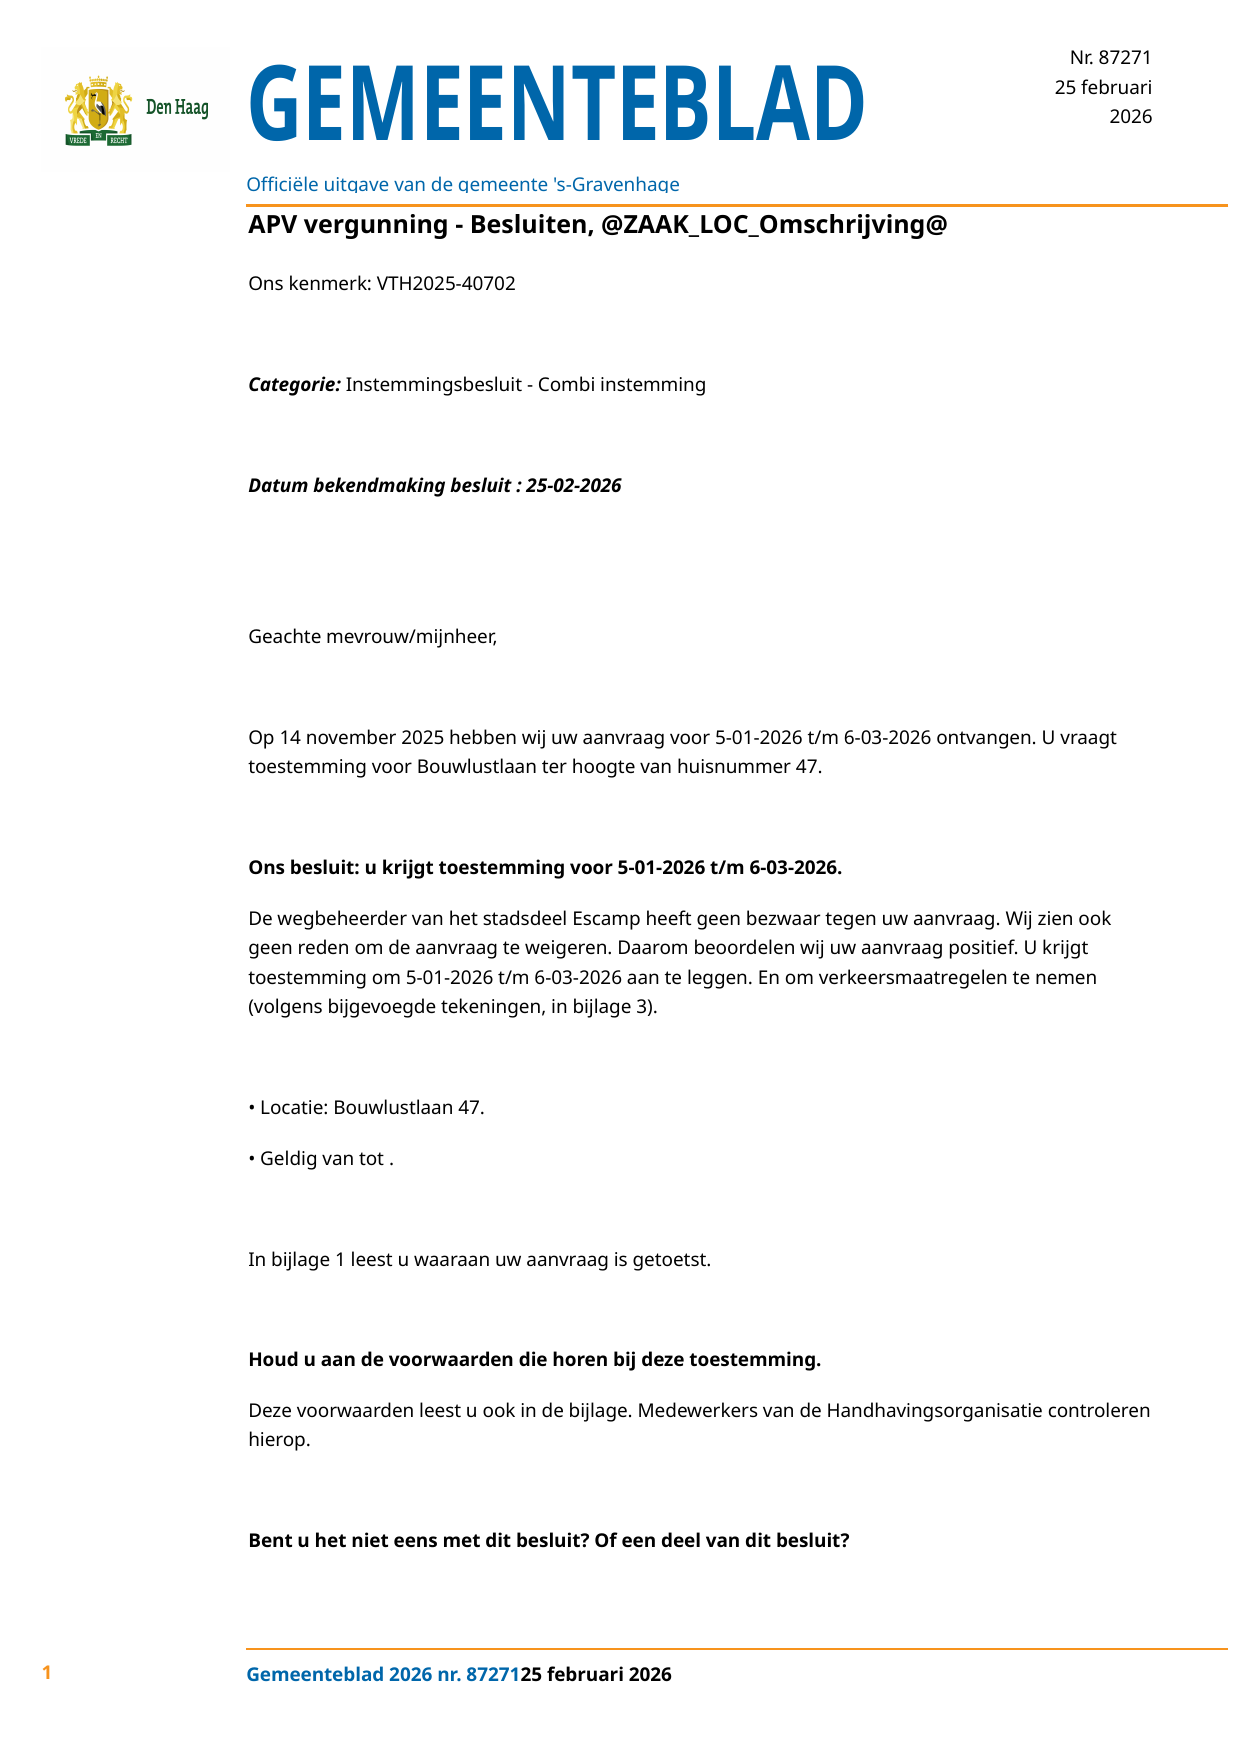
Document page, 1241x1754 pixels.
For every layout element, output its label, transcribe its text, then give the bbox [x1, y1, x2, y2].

text Datum bekendmaking besluit : 25-02-2026 [248, 472, 1152, 498]
text Houd u aan de voorwaarden die horen bij deze toestemming. [248, 1347, 1152, 1372]
text Op 14 november 2025 hebben wij uw aanvraag voor 5-01-2026 t/m 6-03-2026 ontvangen. U vraagt toestemming voor Bouwlustlaan ter hoogte van huisnummer 47. [248, 724, 1152, 779]
picture [41, 47, 231, 172]
text Geachte mevrouw/mijnheer, [248, 623, 1152, 649]
text • Locatie: Bouwlustlaan 47. [248, 1094, 1152, 1120]
text Bent u het niet eens met dit besluit? Of een deel van dit besluit? [248, 1527, 1152, 1553]
text De wegbeheerder van het stadsdeel Escamp heeft geen bezwaar tegen uw aanvraag. Wij zien ook geen reden om de aanvraag te weigeren. Daarom beoordelen wij uw aanvraag positief. U krijgt toestemming om 5-01-2026 t/m 6-03-2026 aan te leggen. En om verkeersmaatregelen te nemen (volgens bijgevoegde tekeningen, in bijlage 3). [248, 905, 1152, 1019]
text Ons kenmerk: VTH2025-40702 [248, 270, 1152, 296]
text Ons besluit: u krijgt toestemming voor 5-01-2026 t/m 6-03-2026. [248, 854, 1152, 880]
text Categorie: Instemmingsbesluit - Combi instemming [248, 371, 1152, 397]
text APV vergunning - Besluiten, @ZAAK_LOC_Omschrijving@ [248, 207, 1152, 241]
text Deze voorwaarden leest u ook in de bijlage. Medewerkers van de Handhavingsorganisatie controleren hierop. [248, 1397, 1152, 1452]
text In bijlage 1 leest u waaraan uw aanvraag is getoetst. [248, 1246, 1152, 1271]
text • Geldig van tot . [248, 1145, 1152, 1171]
